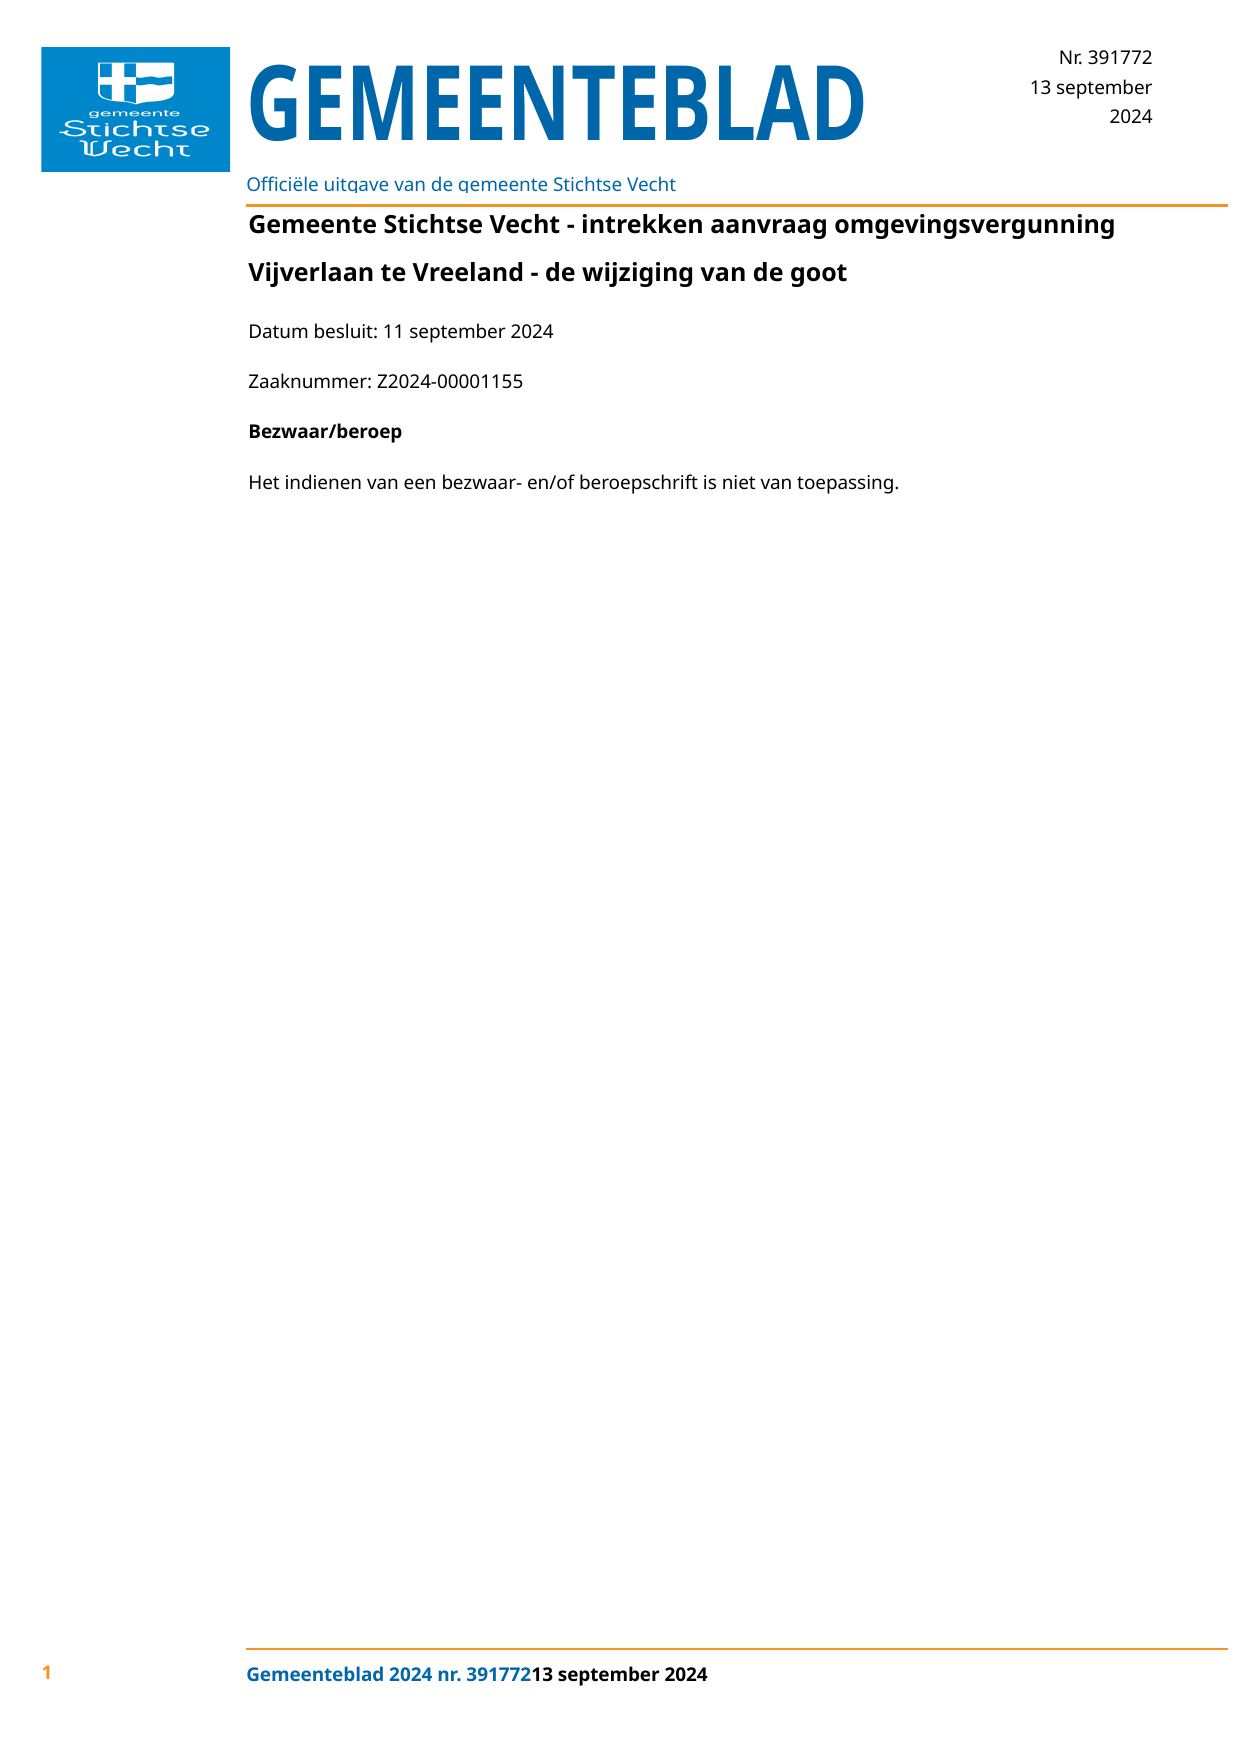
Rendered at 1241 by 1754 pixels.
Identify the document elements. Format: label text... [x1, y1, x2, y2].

text Bezwaar/beroep [248, 419, 1152, 444]
picture [137, 63, 174, 103]
text Datum besluit: 11 september 2024 [248, 318, 1152, 344]
text Zaaknummer: Z2024-00001155 [248, 368, 1152, 394]
picture [99, 63, 135, 101]
text Het indienen van een bezwaar- en/of beroepschrift is niet van toepassing. [248, 469, 1152, 495]
text Gemeente Stichtse Vecht - intrekken aanvraag omgevingsvergunning Vijverlaan te Vreeland - de wijziging van de goot [248, 207, 1152, 288]
